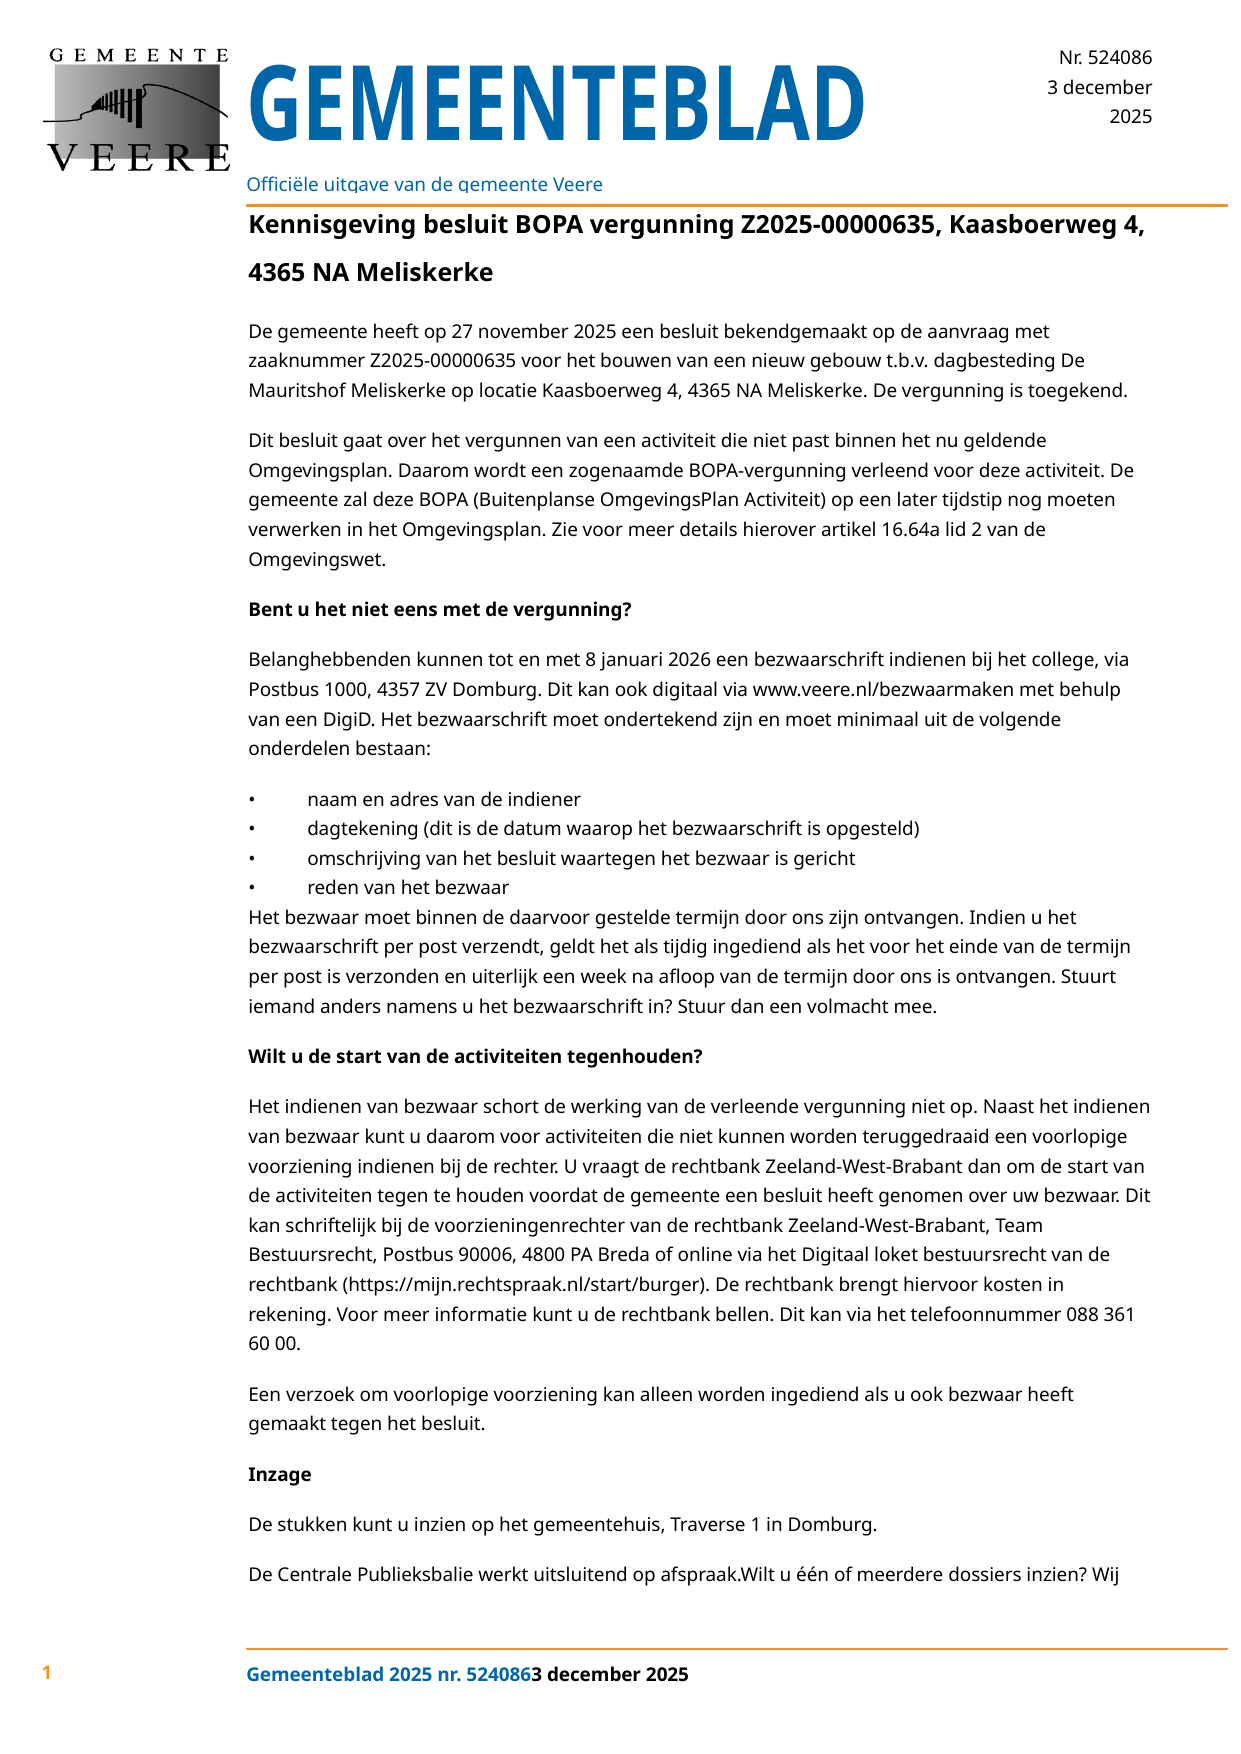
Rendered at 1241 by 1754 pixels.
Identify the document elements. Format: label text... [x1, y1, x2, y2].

text Het indienen van bezwaar schort de werking van de verleende vergunning niet op. Naast het indienen van bezwaar kunt u daarom voor activiteiten die niet kunnen worden teruggedraaid een voorlopige voorziening indienen bij de rechter. U vraagt de rechtbank Zeeland-West-Brabant dan om de start van de activiteiten tegen te houden voordat de gemeente een besluit heeft genomen over uw bezwaar. Dit kan schriftelijk bij de voorzieningenrechter van de rechtbank Zeeland-West-Brabant, Team Bestuursrecht, Postbus 90006, 4800 PA Breda of online via het Digitaal loket bestuursrecht van de rechtbank (https://mijn.rechtspraak.nl/start/burger). De rechtbank brengt hiervoor kosten in rekening. Voor meer informatie kunt u de rechtbank bellen. Dit kan via het telefoonnummer 088 361 60 00. [248, 1094, 1152, 1356]
list naam en adres van de indiener [248, 786, 1152, 812]
text De gemeente heeft op 27 november 2025 een besluit bekendgemaakt op de aanvraag met zaaknummer Z2025-00000635 voor het bouwen van een nieuw gebouw t.b.v. dagbesteding De Mauritshof Meliskerke op locatie Kaasboerweg 4, 4365 NA Meliskerke. De vergunning is toegekend. [248, 318, 1152, 403]
text Belanghebbenden kunnen tot en met 8 januari 2026 een bezwaarschrift indienen bij het college, via Postbus 1000, 4357 ZV Domburg. Dit kan ook digitaal via www.veere.nl/bezwaarmaken met behulp van een DigiD. Het bezwaarschrift moet ondertekend zijn en moet minimaal uit de volgende onderdelen bestaan: [248, 647, 1152, 761]
text Inzage [248, 1461, 1152, 1487]
text Een verzoek om voorlopige voorziening kan alleen worden ingediend als u ook bezwaar heeft gemaakt tegen het besluit. [248, 1381, 1152, 1436]
text Dit besluit gaat over het vergunnen van een activiteit die niet past binnen het nu geldende Omgevingsplan. Daarom wordt een zogenaamde BOPA-vergunning verleend voor deze activiteit. De gemeente zal deze BOPA (Buitenplanse OmgevingsPlan Activiteit) op een later tijdstip nog moeten verwerken in het Omgevingsplan. Zie voor meer details hierover artikel 16.64a lid 2 van de Omgevingswet. [248, 427, 1152, 572]
text Bent u het niet eens met de vergunning? [248, 596, 1152, 622]
text Het bezwaar moet binnen de daarvoor gestelde termijn door ons zijn ontvangen. Indien u het bezwaarschrift per post verzendt, geldt het als tijdig ingediend als het voor het einde van de termijn per post is verzonden en uiterlijk een week na afloop van de termijn door ons is ontvangen. Stuurt iemand anders namens u het bezwaarschrift in? Stuur dan een volmacht mee. [248, 904, 1152, 1019]
text Wilt u de start van de activiteiten tegenhouden? [248, 1043, 1152, 1069]
text De Centrale Publieksbalie werkt uitsluitend op afspraak.Wilt u één of meerdere dossiers inzien? Wij [248, 1562, 1152, 1587]
text De stukken kunt u inzien op het gemeentehuis, Traverse 1 in Domburg. [248, 1511, 1152, 1537]
list omschrijving van het besluit waartegen het bezwaar is gericht [248, 845, 1152, 871]
list dagtekening (dit is de datum waarop het bezwaarschrift is opgesteld) [248, 815, 1152, 841]
text Kennisgeving besluit BOPA vergunning Z2025-00000635, Kaasboerweg 4, 4365 NA Meliskerke [248, 207, 1152, 288]
picture [41, 47, 231, 172]
list reden van het bezwaar [248, 874, 1152, 900]
